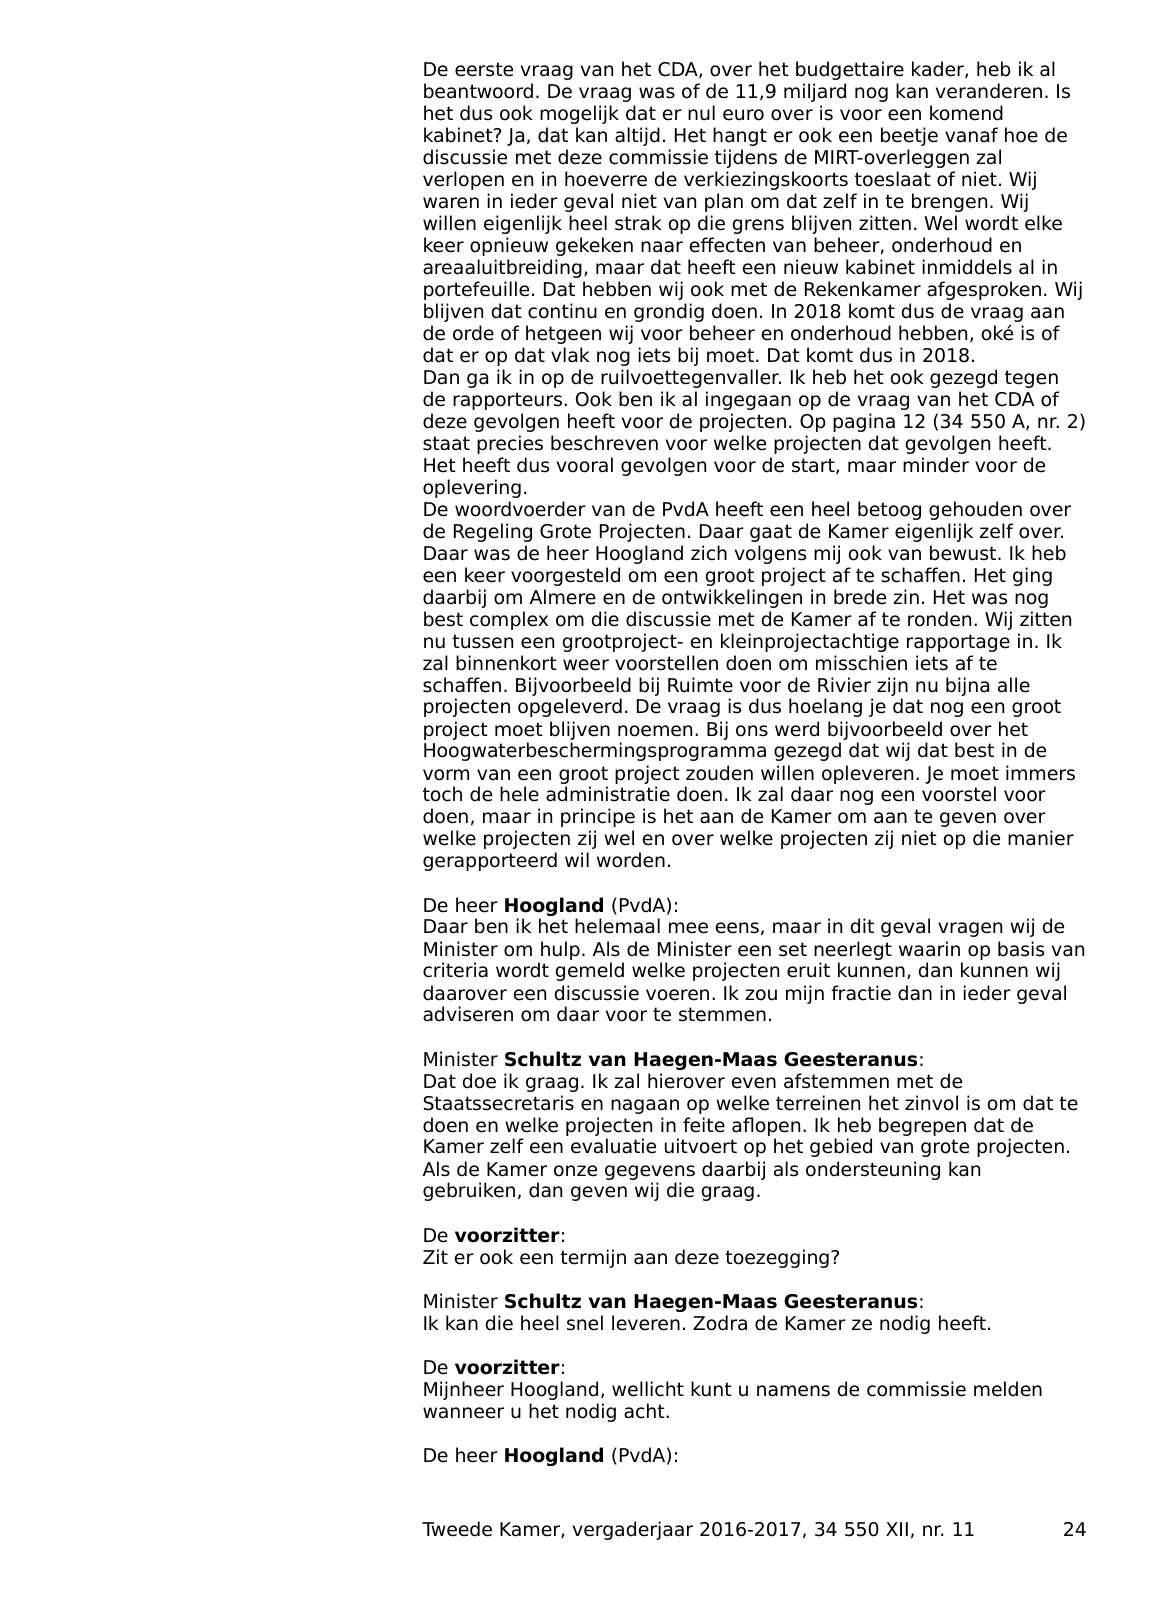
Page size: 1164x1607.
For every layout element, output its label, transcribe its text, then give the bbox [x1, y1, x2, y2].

text Dat doe ik graag. Ik zal hierover even afstemmen met de Staatssecretaris en nagaan op welke terreinen het zinvol is om dat te doen en welke projecten in feite aflopen. Ik heb begrepen dat de Kamer zelf een evaluatie uitvoert op het gebied van grote projecten. Als de Kamer onze gegevens daarbij als ondersteuning kan gebruiken, dan geven wij die graag. [422, 1071, 1087, 1202]
text De heer Hoogland (PvdA): [422, 1445, 1087, 1467]
text De voorzitter: [422, 1357, 1087, 1379]
text Mijnheer Hoogland, wellicht kunt u namens de commissie melden wanneer u het nodig acht. [422, 1379, 1087, 1423]
text Minister Schultz van Haegen-Maas Geesteranus: [422, 1048, 1087, 1071]
text Daar ben ik het helemaal mee eens, maar in dit geval vragen wij de Minister om hulp. Als de Minister een set neerlegt waarin op basis van criteria wordt gemeld welke projecten eruit kunnen, dan kunnen wij daarover een discussie voeren. Ik zou mijn fractie dan in ieder geval adviseren om daar voor te stemmen. [422, 916, 1087, 1026]
text De heer Hoogland (PvdA): [422, 894, 1087, 916]
text De eerste vraag van het CDA, over het budgettaire kader, heb ik al beantwoord. De vraag was of de 11,9 miljard nog kan veranderen. Is het dus ook mogelijk dat er nul euro over is voor een komend kabinet? Ja, dat kan altijd. Het hangt er ook een beetje vanaf hoe de discussie met deze commissie tijdens de MIRT-overleggen zal verlopen en in hoeverre de verkiezingskoorts toeslaat of niet. Wij waren in ieder geval niet van plan om dat zelf in te brengen. Wij willen eigenlijk heel strak op die grens blijven zitten. Wel wordt elke keer opnieuw gekeken naar effecten van beheer, onderhoud en areaaluitbreiding, maar dat heeft een nieuw kabinet inmiddels al in portefeuille. Dat hebben wij ook met de Rekenkamer afgesproken. Wij blijven dat continu en grondig doen. In 2018 komt dus de vraag aan de orde of hetgeen wij voor beheer en onderhoud hebben, oké is of dat er op dat vlak nog iets bij moet. Dat komt dus in 2018. [422, 59, 1087, 367]
text Zit er ook een termijn aan deze toezegging? [422, 1247, 1087, 1268]
text De woordvoerder van de PvdA heeft een heel betoog gehouden over de Regeling Grote Projecten. Daar gaat de Kamer eigenlijk zelf over. Daar was de heer Hoogland zich volgens mij ook van bewust. Ik heb een keer voorgesteld om een groot project af te schaffen. Het ging daarbij om Almere en de ontwikkelingen in brede zin. Het was nog best complex om die discussie met de Kamer af te ronden. Wij zitten nu tussen een grootproject- en kleinprojectachtige rapportage in. Ik zal binnenkort weer voorstellen doen om misschien iets af te schaffen. Bijvoorbeeld bij Ruimte voor de Rivier zijn nu bijna alle projecten opgeleverd. De vraag is dus hoelang je dat nog een groot project moet blijven noemen. Bij ons werd bijvoorbeeld over het Hoogwaterbeschermingsprogramma gezegd dat wij dat best in de vorm van een groot project zouden willen opleveren. Je moet immers toch de hele administratie doen. Ik zal daar nog een voorstel voor doen, maar in principe is het aan de Kamer om aan te geven over welke projecten zij wel en over welke projecten zij niet op die manier gerapporteerd wil worden. [422, 499, 1087, 872]
text Dan ga ik in op de ruilvoettegenvaller. Ik heb het ook gezegd tegen de rapporteurs. Ook ben ik al ingegaan op de vraag van het CDA of deze gevolgen heeft voor de projecten. Op pagina 12 (34 550 A, nr. 2) staat precies beschreven voor welke projecten dat gevolgen heeft. Het heeft dus vooral gevolgen voor de start, maar minder voor de oplevering. [422, 367, 1087, 499]
text Minister Schultz van Haegen-Maas Geesteranus: [422, 1291, 1087, 1313]
text Ik kan die heel snel leveren. Zodra de Kamer ze nodig heeft. [422, 1313, 1087, 1335]
text De voorzitter: [422, 1224, 1087, 1247]
